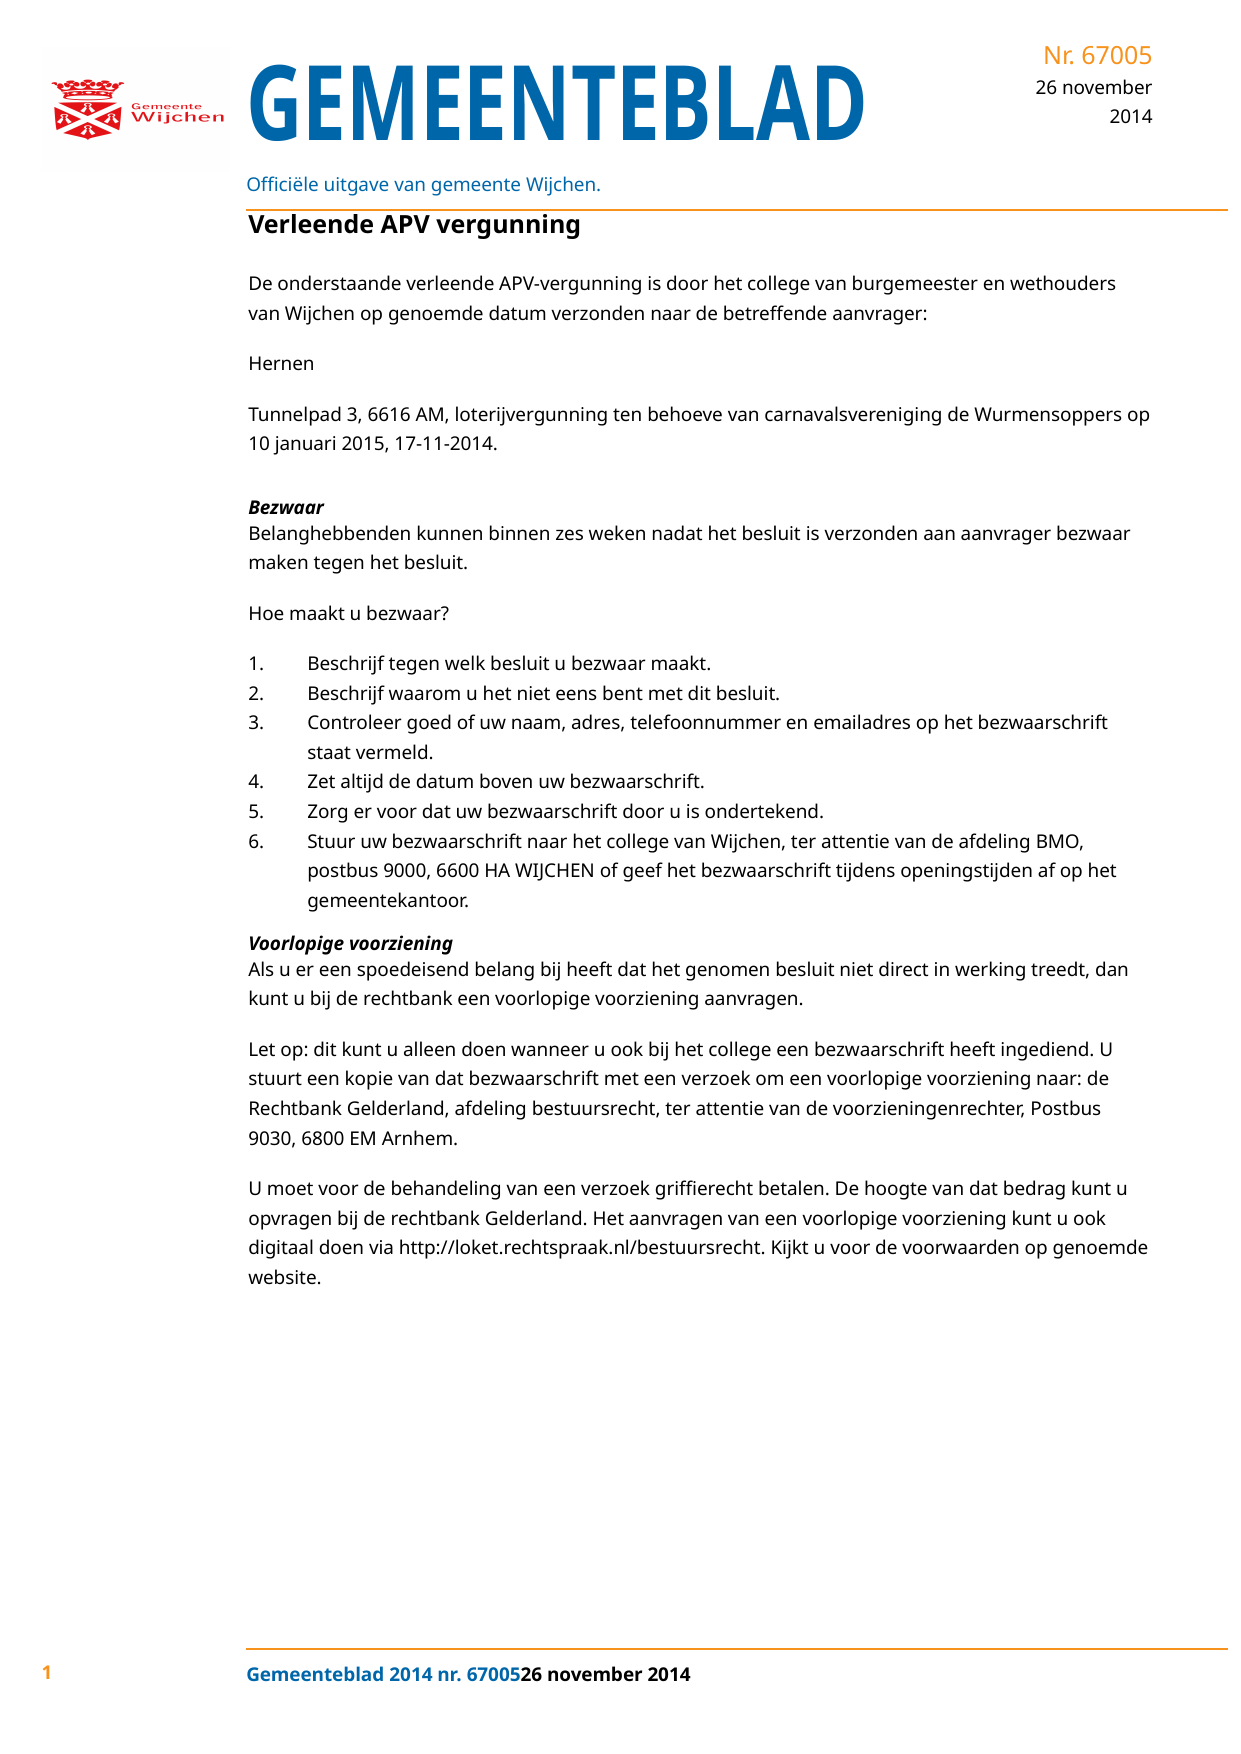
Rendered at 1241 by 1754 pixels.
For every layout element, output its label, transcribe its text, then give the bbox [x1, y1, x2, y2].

text Verleende APV vergunning [248, 211, 1152, 241]
picture [41, 47, 231, 172]
text Let op: dit kunt u alleen doen wanneer u ook bij het college een bezwaarschrift heeft ingediend. U stuurt een kopie van dat bezwaarschrift met een verzoek om een voorlopige voorziening naar: de Rechtbank Gelderland, afdeling bestuursrecht, ter attentie van de voorzieningenrechter, Postbus 9030, 6800 EM Arnhem. [248, 1036, 1152, 1150]
text Voorlopige voorziening [248, 930, 1152, 956]
text Tunnelpad 3, 6616 AM, loterijvergunning ten behoeve van carnavalsvereniging de Wurmensoppers op 10 januari 2015, 17-11-2014. [248, 401, 1152, 456]
text Hernen [248, 350, 1152, 376]
text De onderstaande verleende APV-vergunning is door het college van burgemeester en wethouders van Wijchen op genoemde datum verzonden naar de betreffende aanvrager: [248, 270, 1152, 326]
list Controleer goed of uw naam, adres, telefoonnummer en emailadres op het bezwaarschrift staat vermeld. [248, 709, 1152, 765]
text U moet voor de behandeling van een verzoek griffierecht betalen. De hoogte van dat bedrag kunt u opvragen bij de rechtbank Gelderland. Het aanvragen van een voorlopige voorziening kunt u ook digitaal doen via http://loket.rechtspraak.nl/bestuursrecht. Kijkt u voor de voorwaarden op genoemde website. [248, 1175, 1152, 1289]
list Beschrijf tegen welk besluit u bezwaar maakt. [248, 650, 1152, 676]
list Zorg er voor dat uw bezwaarschrift door u is ondertekend. [248, 798, 1152, 824]
text Belanghebbenden kunnen binnen zes weken nadat het besluit is verzonden aan aanvrager bezwaar maken tegen het besluit. [248, 520, 1152, 575]
text Bezwaar [248, 494, 1152, 520]
list Stuur uw bezwaarschrift naar het college van Wijchen, ter attentie van de afdeling BMO, postbus 9000, 6600 HA WIJCHEN of geef het bezwaarschrift tijdens openingstijden af op het gemeentekantoor. [248, 828, 1152, 913]
list Beschrijf waarom u het niet eens bent met dit besluit. [248, 680, 1152, 706]
text Als u er een spoedeisend belang bij heeft dat het genomen besluit niet direct in werking treedt, dan kunt u bij de rechtbank een voorlopige voorziening aanvragen. [248, 956, 1152, 1011]
list Zet altijd de datum boven uw bezwaarschrift. [248, 769, 1152, 794]
text Hoe maakt u bezwaar? [248, 600, 1152, 626]
